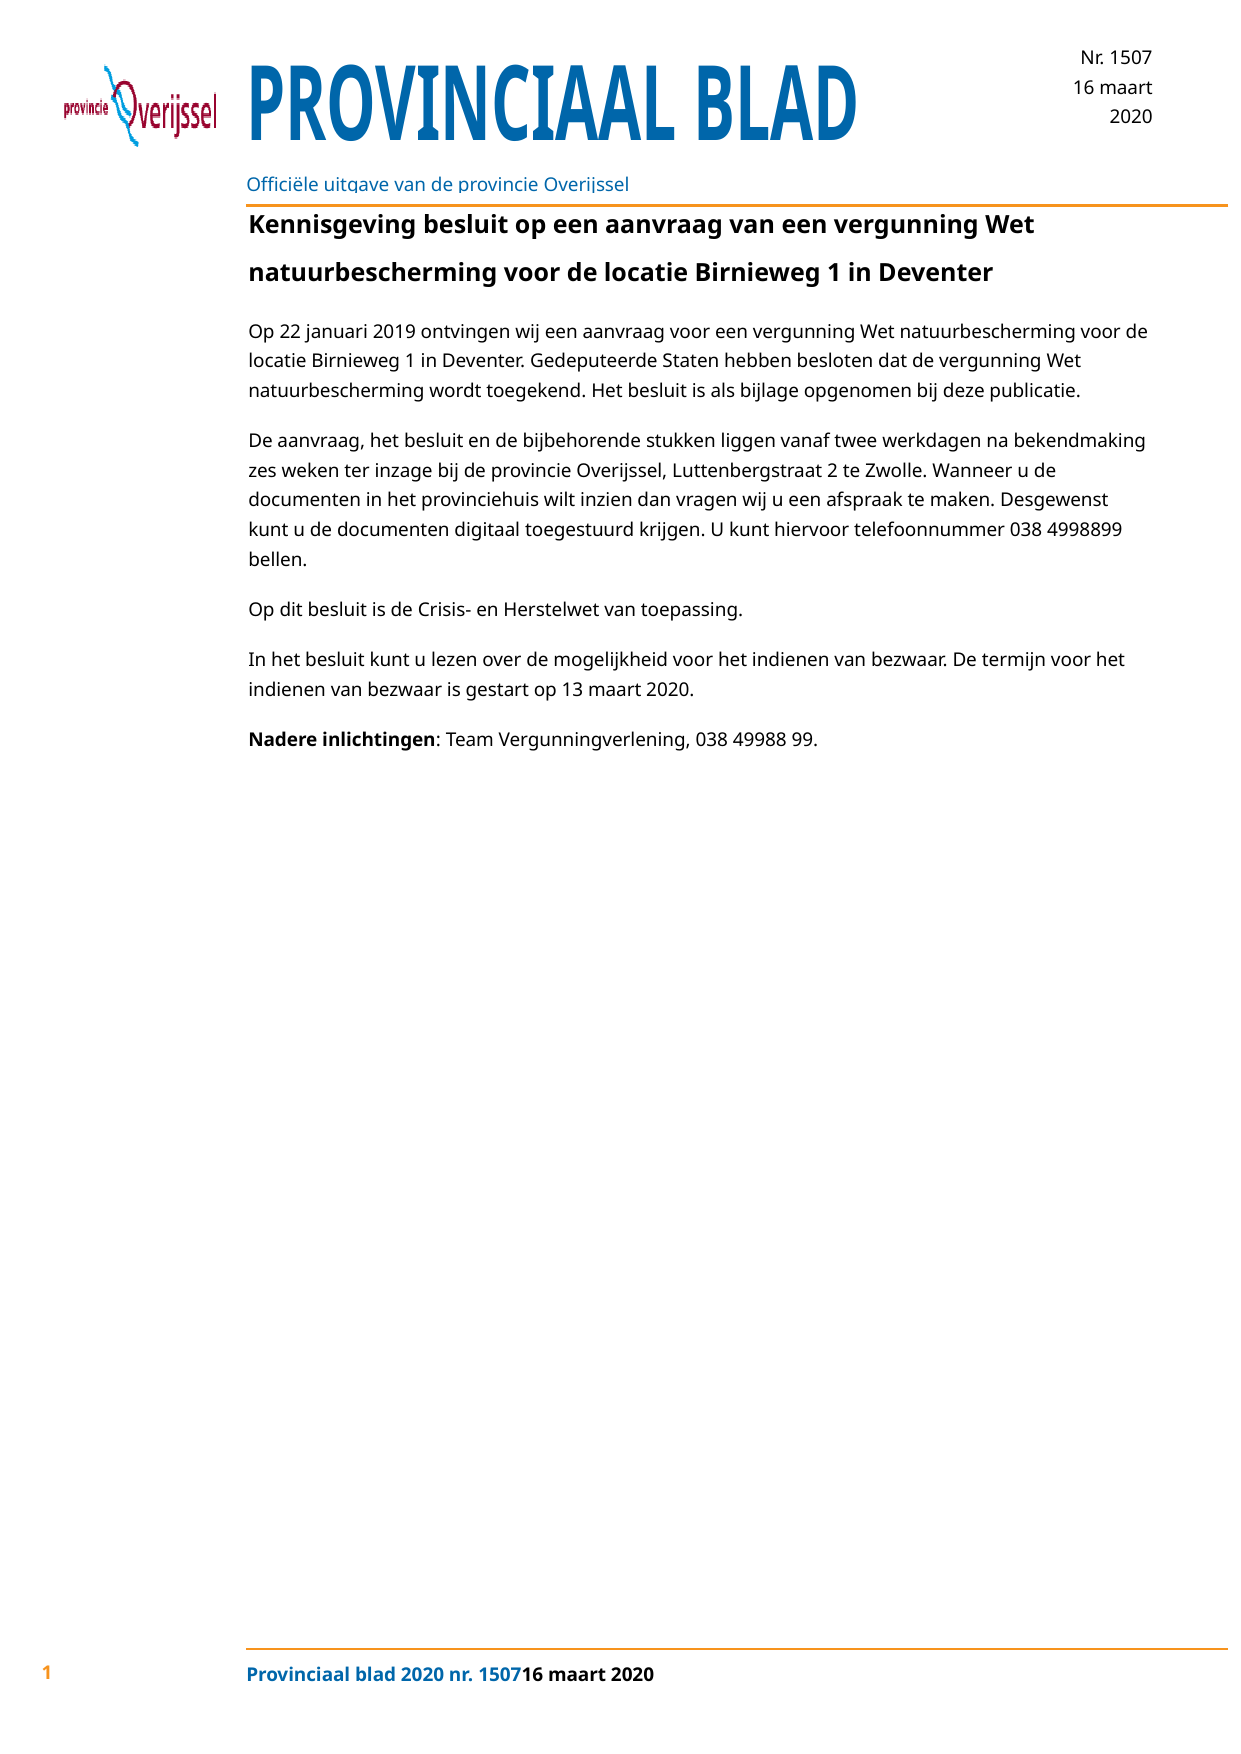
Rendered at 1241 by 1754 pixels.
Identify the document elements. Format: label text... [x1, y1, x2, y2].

text Nadere inlichtingen: Team Vergunningverlening, 038 49988 99. [248, 727, 1152, 752]
text De aanvraag, het besluit en de bijbehorende stukken liggen vanaf twee werkdagen na bekendmaking zes weken ter inzage bij de provincie Overijssel, Luttenbergstraat 2 te Zwolle. Wanneer u de documenten in het provinciehuis wilt inzien dan vragen wij u een afspraak te maken. Desgewenst kunt u de documenten digitaal toegestuurd krijgen. U kunt hiervoor telefoonnummer 038 4998899 bellen. [248, 427, 1152, 572]
text Kennisgeving besluit op een aanvraag van een vergunning Wet natuurbescherming voor de locatie Birnieweg 1 in Deventer [248, 207, 1152, 288]
picture [41, 47, 231, 172]
text In het besluit kunt u lezen over de mogelijkheid voor het indienen van bezwaar. De termijn voor het indienen van bezwaar is gestart op 13 maart 2020. [248, 647, 1152, 702]
text Op dit besluit is de Crisis- en Herstelwet van toepassing. [248, 596, 1152, 622]
text Op 22 januari 2019 ontvingen wij een aanvraag voor een vergunning Wet natuurbescherming voor de locatie Birnieweg 1 in Deventer. Gedeputeerde Staten hebben besloten dat de vergunning Wet natuurbescherming wordt toegekend. Het besluit is als bijlage opgenomen bij deze publicatie. [248, 318, 1152, 403]
